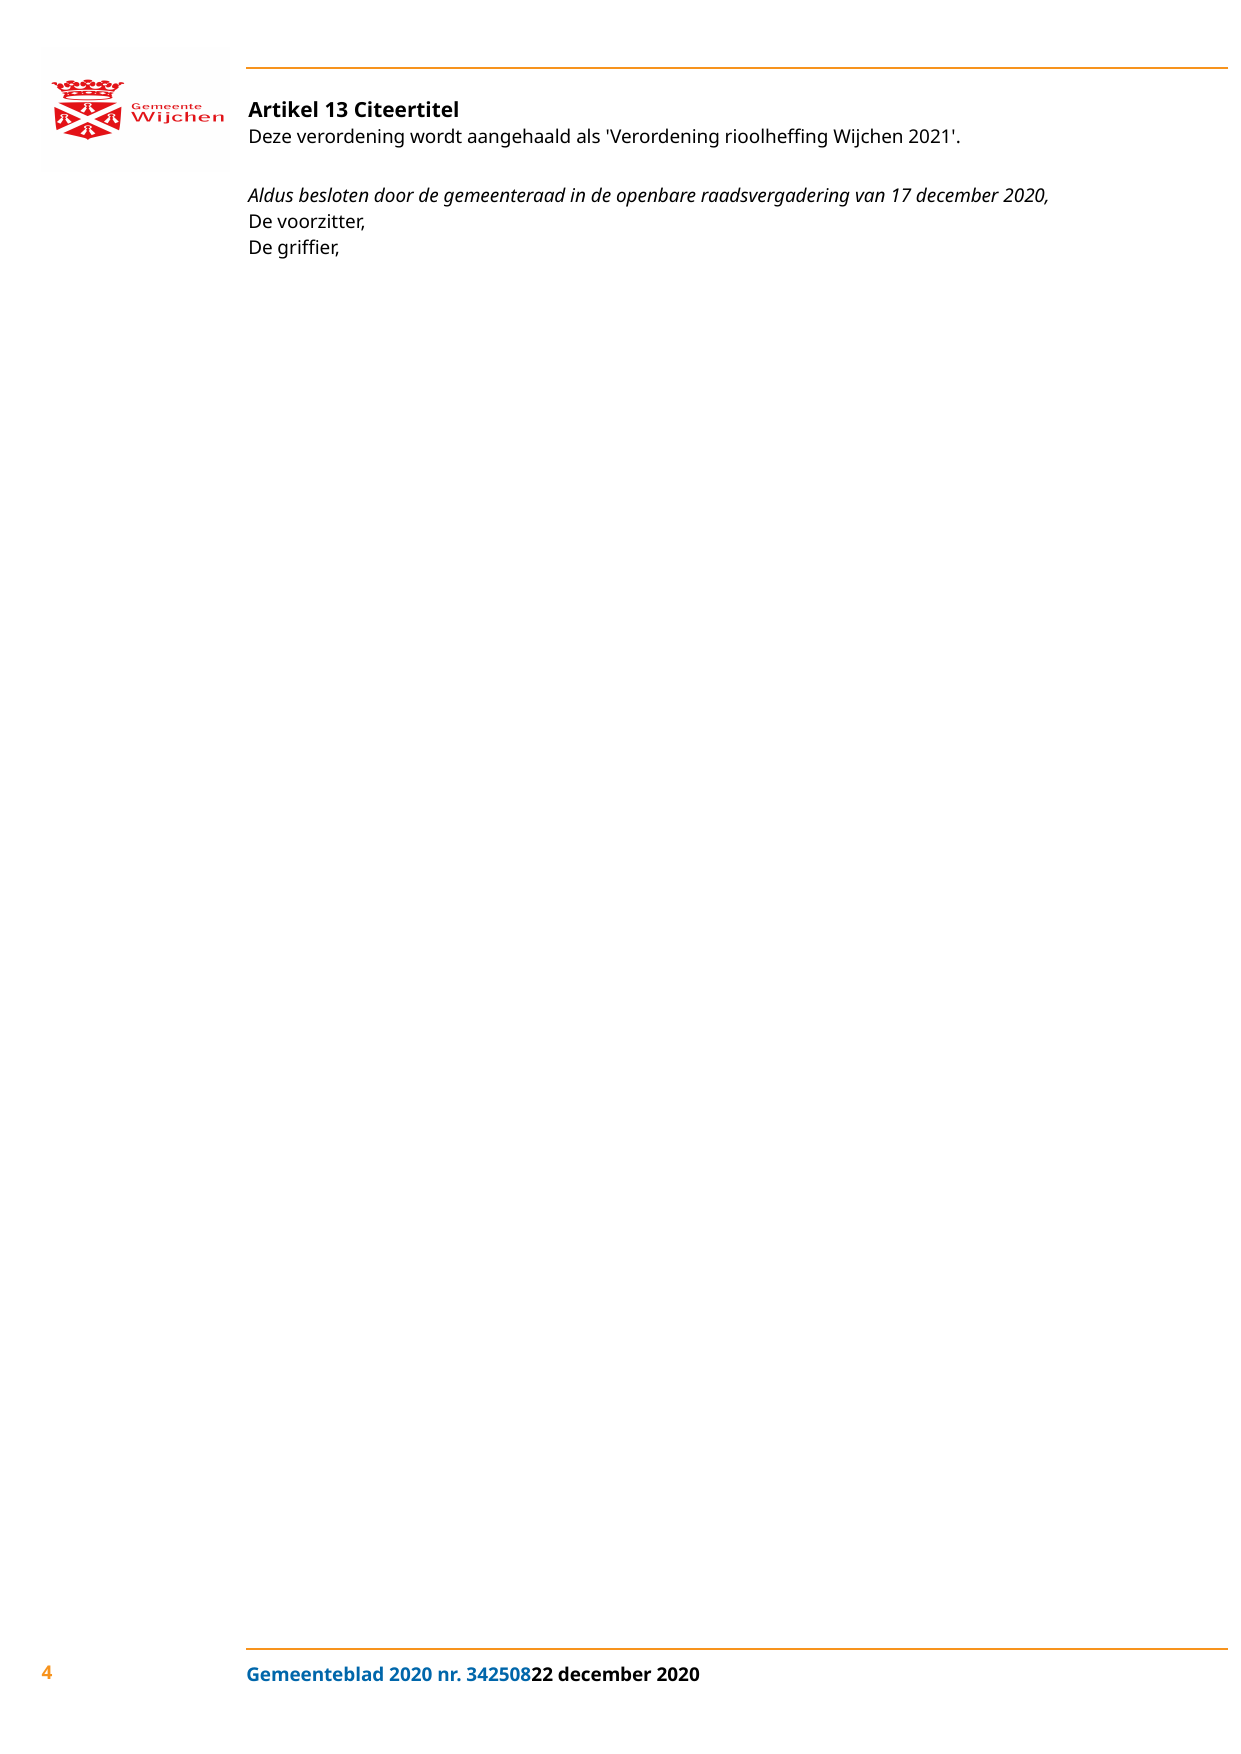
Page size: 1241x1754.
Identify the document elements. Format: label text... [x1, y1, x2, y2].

text De griffier, [248, 234, 1152, 259]
picture [41, 47, 231, 172]
text Artikel 13 Citeertitel [248, 95, 1152, 123]
text De voorzitter, [248, 208, 1152, 234]
text Aldus besloten door de gemeenteraad in de openbare raadsvergadering van 17 december 2020, [248, 182, 1152, 208]
text Deze verordening wordt aangehaald als 'Verordening rioolheffing Wijchen 2021'. [248, 123, 1152, 149]
